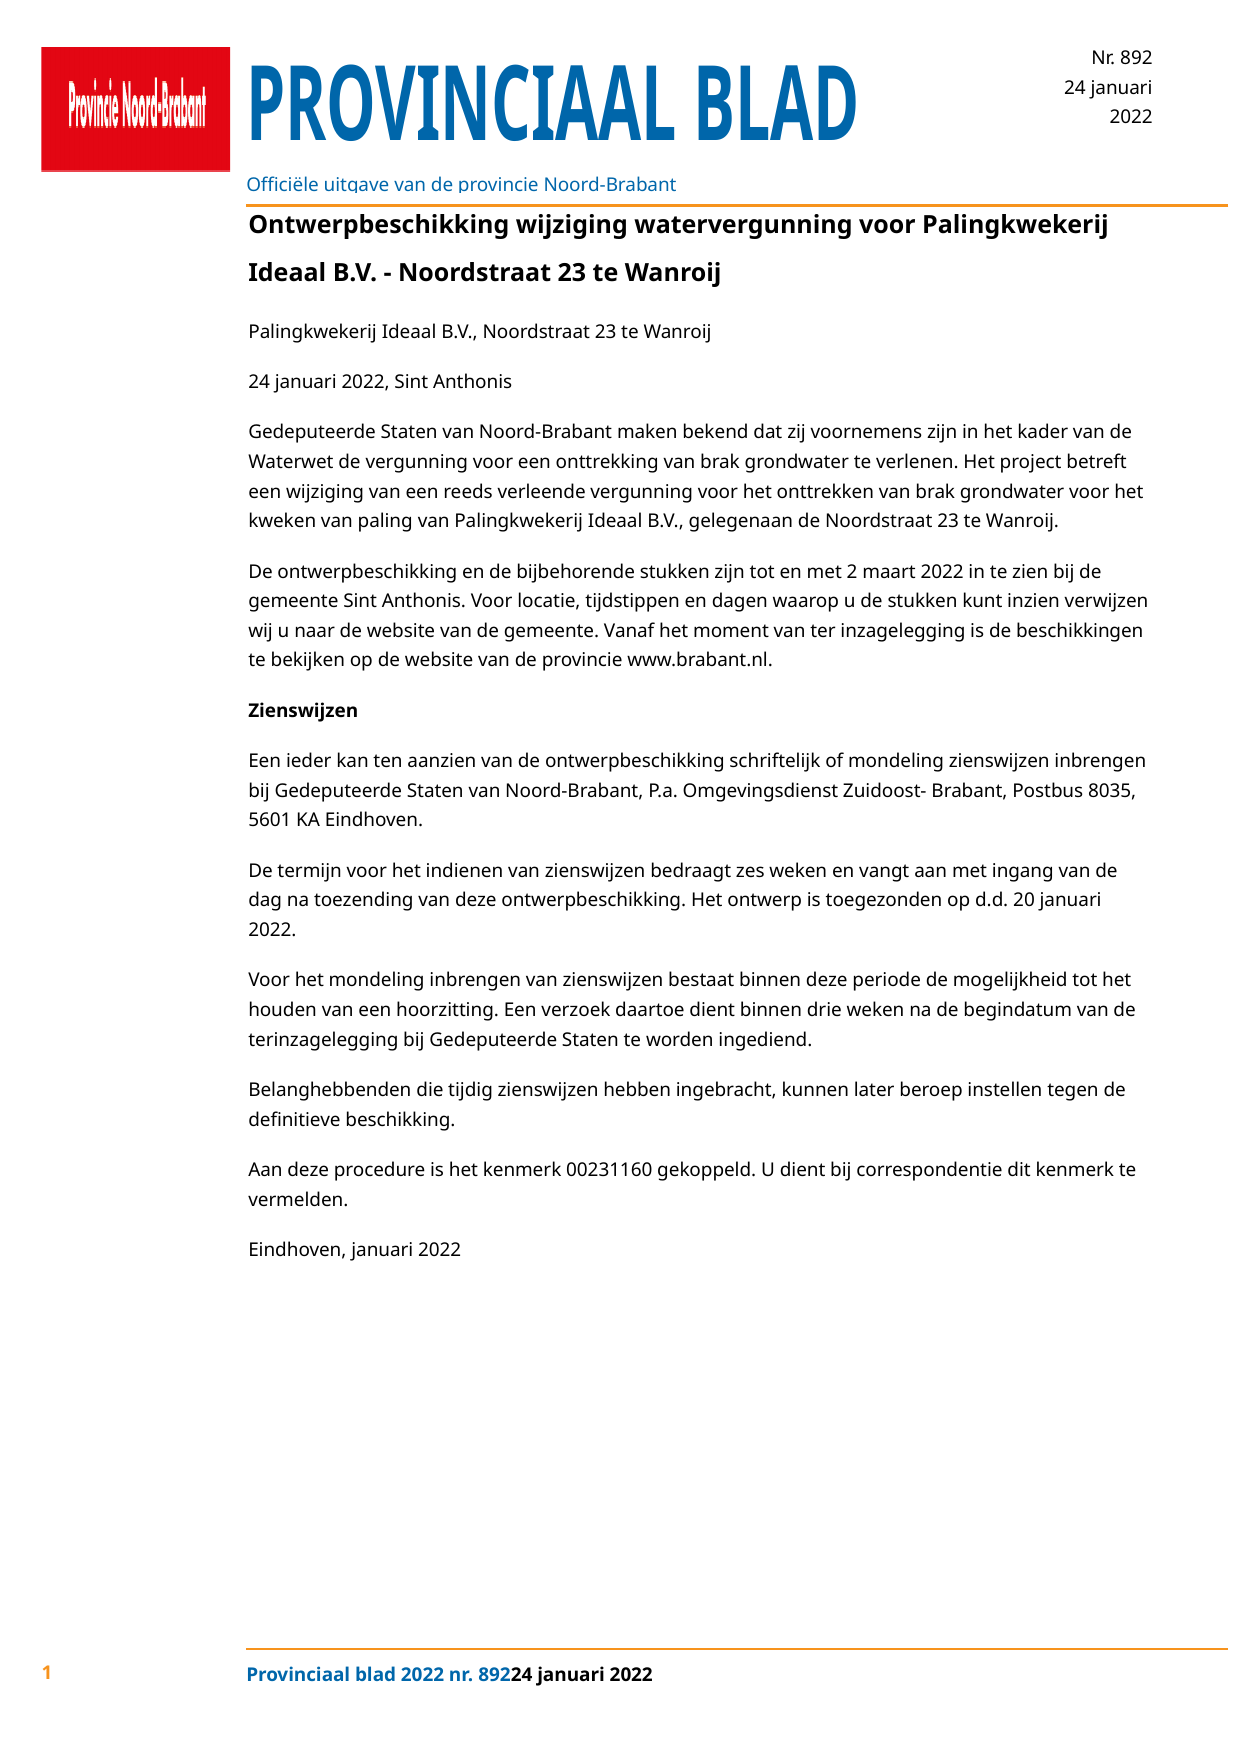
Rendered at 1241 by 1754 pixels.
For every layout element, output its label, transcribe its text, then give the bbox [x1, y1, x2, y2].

text Palingkwekerij Ideaal B.V., Noordstraat 23 te Wanroij [248, 318, 1152, 344]
picture [41, 47, 231, 172]
text Zienswijzen [248, 697, 1152, 723]
text Gedeputeerde Staten van Noord-Brabant maken bekend dat zij voornemens zijn in het kader van de Waterwet de vergunning voor een onttrekking van brak grondwater te verlenen. Het project betreft een wijziging van een reeds verleende vergunning voor het onttrekken van brak grondwater voor het kweken van paling van Palingkwekerij Ideaal B.V., gelegenaan de Noordstraat 23 te Wanroij. [248, 419, 1152, 533]
text Belanghebbenden die tijdig zienswijzen hebben ingebracht, kunnen later beroep instellen tegen de definitieve beschikking. [248, 1076, 1152, 1132]
text Een ieder kan ten aanzien van de ontwerpbeschikking schriftelijk of mondeling zienswijzen inbrengen bij Gedeputeerde Staten van Noord-Brabant, P.a. Omgevingsdienst Zuidoost- Brabant, Postbus 8035, 5601 KA Eindhoven. [248, 747, 1152, 832]
text De ontwerpbeschikking en de bijbehorende stukken zijn tot en met 2 maart 2022 in te zien bij de gemeente Sint Anthonis. Voor locatie, tijdstippen en dagen waarop u de stukken kunt inzien verwijzen wij u naar de website van de gemeente. Vanaf het moment van ter inzagelegging is de beschikkingen te bekijken op de website van de provincie www.brabant.nl. [248, 558, 1152, 672]
text Ontwerpbeschikking wijziging watervergunning voor Palingkwekerij Ideaal B.V. - Noordstraat 23 te Wanroij [248, 207, 1152, 288]
text Eindhoven, januari 2022 [248, 1236, 1152, 1262]
text Aan deze procedure is het kenmerk 00231160 gekoppeld. U dient bij correspondentie dit kenmerk te vermelden. [248, 1156, 1152, 1212]
text De termijn voor het indienen van zienswijzen bedraagt zes weken en vangt aan met ingang van de dag na toezending van deze ontwerpbeschikking. Het ontwerp is toegezonden op d.d. 20 januari 2022. [248, 857, 1152, 942]
text 24 januari 2022, Sint Anthonis [248, 368, 1152, 394]
text Voor het mondeling inbrengen van zienswijzen bestaat binnen deze periode de mogelijkheid tot het houden van een hoorzitting. Een verzoek daartoe dient binnen drie weken na de begindatum van de terinzagelegging bij Gedeputeerde Staten te worden ingediend. [248, 967, 1152, 1052]
